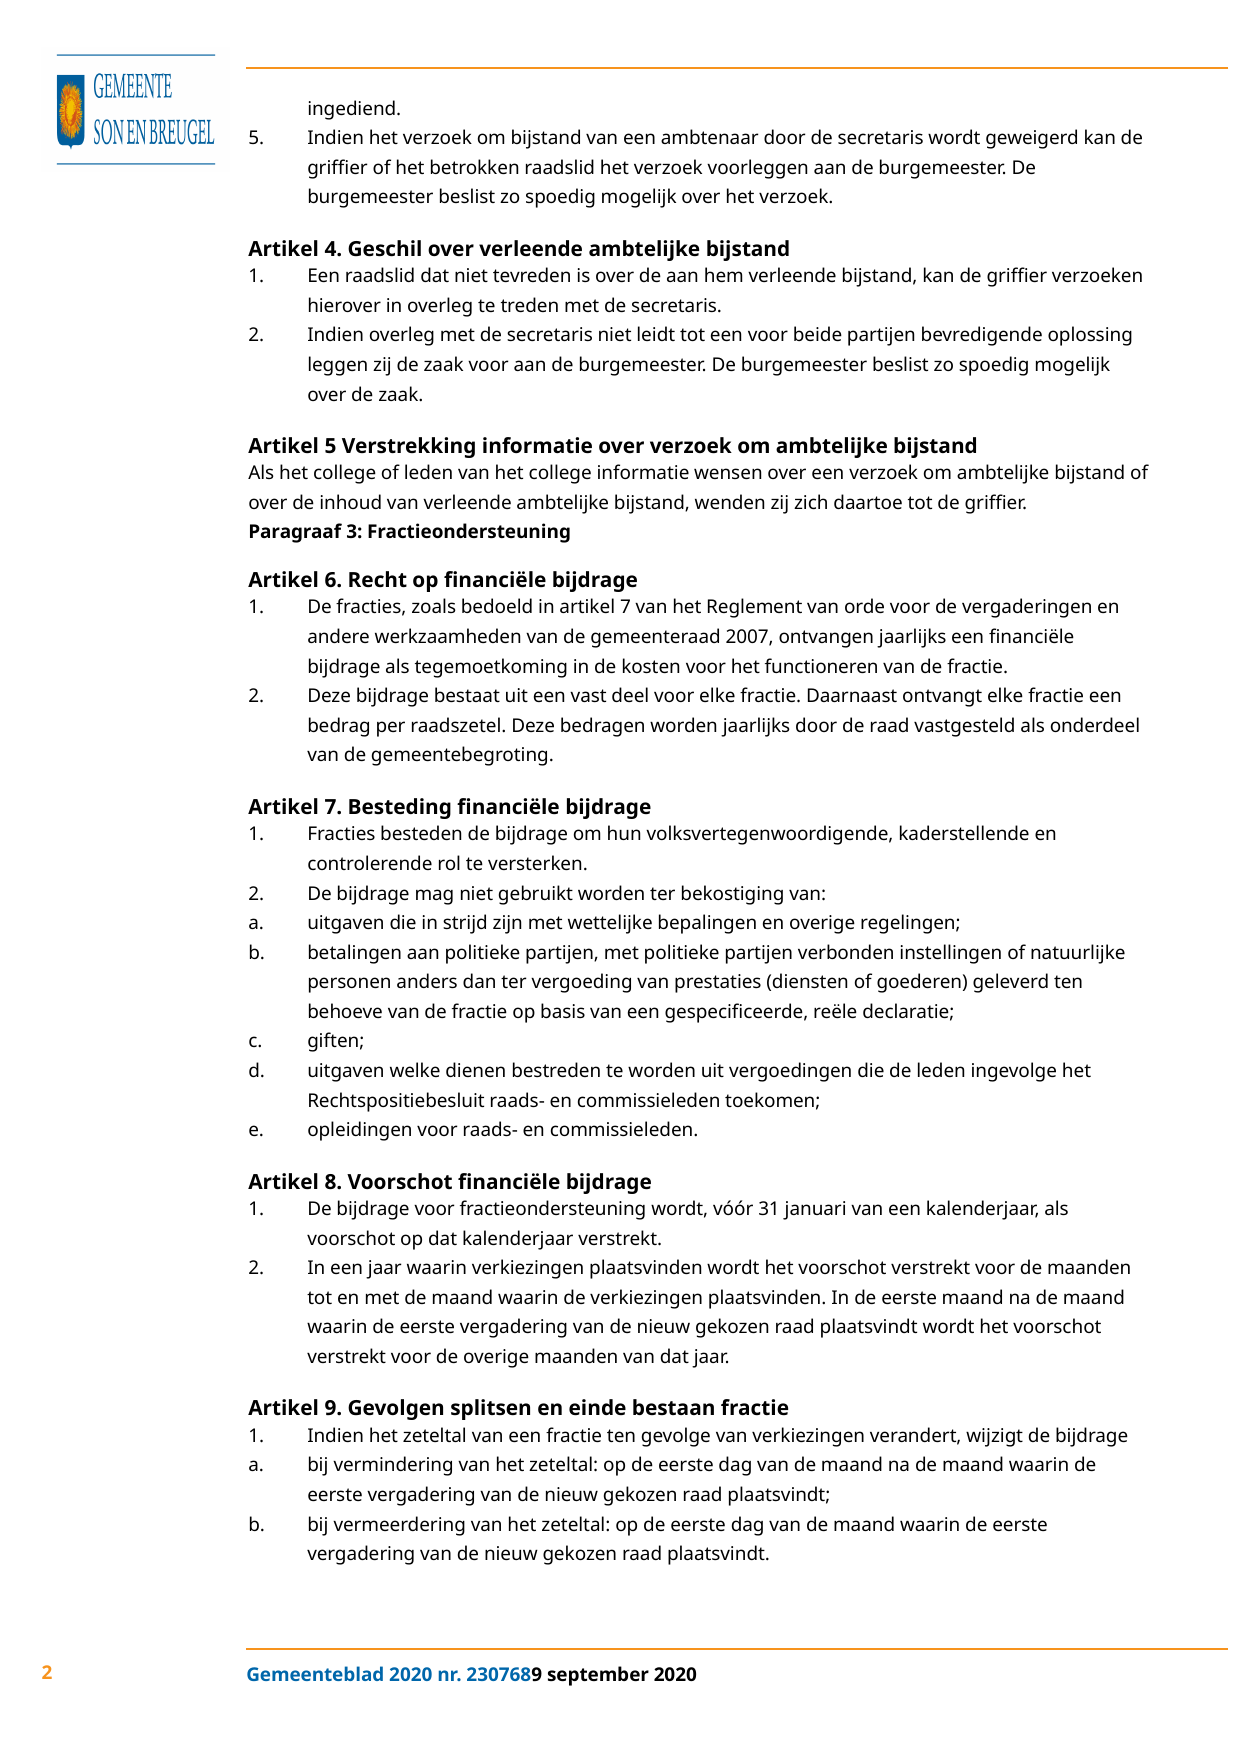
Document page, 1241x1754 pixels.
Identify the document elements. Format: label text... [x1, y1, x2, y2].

list giften; [248, 1028, 1152, 1053]
list De fracties, zoals bedoeld in artikel 7 van het Reglement van orde voor de vergaderingen en andere werkzaamheden van de gemeenteraad 2007, ontvangen jaarlijks een financiële bijdrage als tegemoetkoming in de kosten voor het functioneren van de fractie. [248, 594, 1152, 679]
list De bijdrage voor fractieondersteuning wordt, vóór 31 januari van een kalenderjaar, als voorschot op dat kalenderjaar verstrekt. [248, 1195, 1152, 1251]
text Artikel 6. Recht op financiële bijdrage [248, 565, 1152, 594]
list Fracties besteden de bijdrage om hun volksvertegenwoordigende, kaderstellende en controlerende rol te versterken. [248, 821, 1152, 876]
list Indien het zeteltal van een fractie ten gevolge van verkiezingen verandert, wijzigt de bijdrage [248, 1422, 1152, 1448]
list Indien het verzoek om bijstand van een ambtenaar door de secretaris wordt geweigerd kan de griffier of het betrokken raadslid het verzoek voorleggen aan de burgemeester. De burgemeester beslist zo spoedig mogelijk over het verzoek. [248, 124, 1152, 209]
list opleidingen voor raads- en commissieleden. [248, 1116, 1152, 1142]
list In een jaar waarin verkiezingen plaatsvinden wordt het voorschot verstrekt voor de maanden tot en met de maand waarin de verkiezingen plaatsvinden. In de eerste maand na de maand waarin de eerste vergadering van de nieuw gekozen raad plaatsvindt wordt het voorschot verstrekt voor de overige maanden van dat jaar. [248, 1254, 1152, 1369]
text Artikel 9. Gevolgen splitsen en einde bestaan fractie [248, 1393, 1152, 1422]
text Artikel 4. Geschil over verleende ambtelijke bijstand [248, 234, 1152, 262]
list uitgaven die in strijd zijn met wettelijke bepalingen en overige regelingen; [248, 909, 1152, 935]
list Indien overleg met de secretaris niet leidt tot een voor beide partijen bevredigende oplossing leggen zij de zaak voor aan de burgemeester. De burgemeester beslist zo spoedig mogelijk over de zaak. [248, 322, 1152, 406]
list ingediend. [248, 95, 1152, 121]
picture [41, 47, 231, 172]
list uitgaven welke dienen bestreden te worden uit vergoedingen die de leden ingevolge het Rechtspositiebesluit raads- en commissieleden toekomen; [248, 1057, 1152, 1112]
list De bijdrage mag niet gebruikt worden ter bekostiging van: [248, 880, 1152, 905]
list betalingen aan politieke partijen, met politieke partijen verbonden instellingen of natuurlijke personen anders dan ter vergoeding van prestaties (diensten of goederen) geleverd ten behoeve van de fractie op basis van een gespecificeerde, reële declaratie; [248, 939, 1152, 1024]
list Deze bijdrage bestaat uit een vast deel voor elke fractie. Daarnaast ontvangt elke fractie een bedrag per raadszetel. Deze bedragen worden jaarlijks door de raad vastgesteld als onderdeel van de gemeentebegroting. [248, 682, 1152, 767]
text Artikel 8. Voorschot financiële bijdrage [248, 1167, 1152, 1195]
text Als het college of leden van het college informatie wensen over een verzoek om ambtelijke bijstand of over de inhoud van verleende ambtelijke bijstand, wenden zij zich daartoe tot de griffier. [248, 459, 1152, 515]
text Paragraaf 3: Fractieondersteuning [248, 519, 1152, 544]
list bij vermindering van het zeteltal: op de eerste dag van de maand na de maand waarin de eerste vergadering van de nieuw gekozen raad plaatsvindt; [248, 1452, 1152, 1507]
text Artikel 7. Besteding financiële bijdrage [248, 792, 1152, 821]
list Een raadslid dat niet tevreden is over de aan hem verleende bijstand, kan de griffier verzoeken hierover in overleg te treden met de secretaris. [248, 262, 1152, 318]
list bij vermeerdering van het zeteltal: op de eerste dag van de maand waarin de eerste vergadering van de nieuw gekozen raad plaatsvindt. [248, 1511, 1152, 1566]
text Artikel 5 Verstrekking informatie over verzoek om ambtelijke bijstand [248, 431, 1152, 459]
